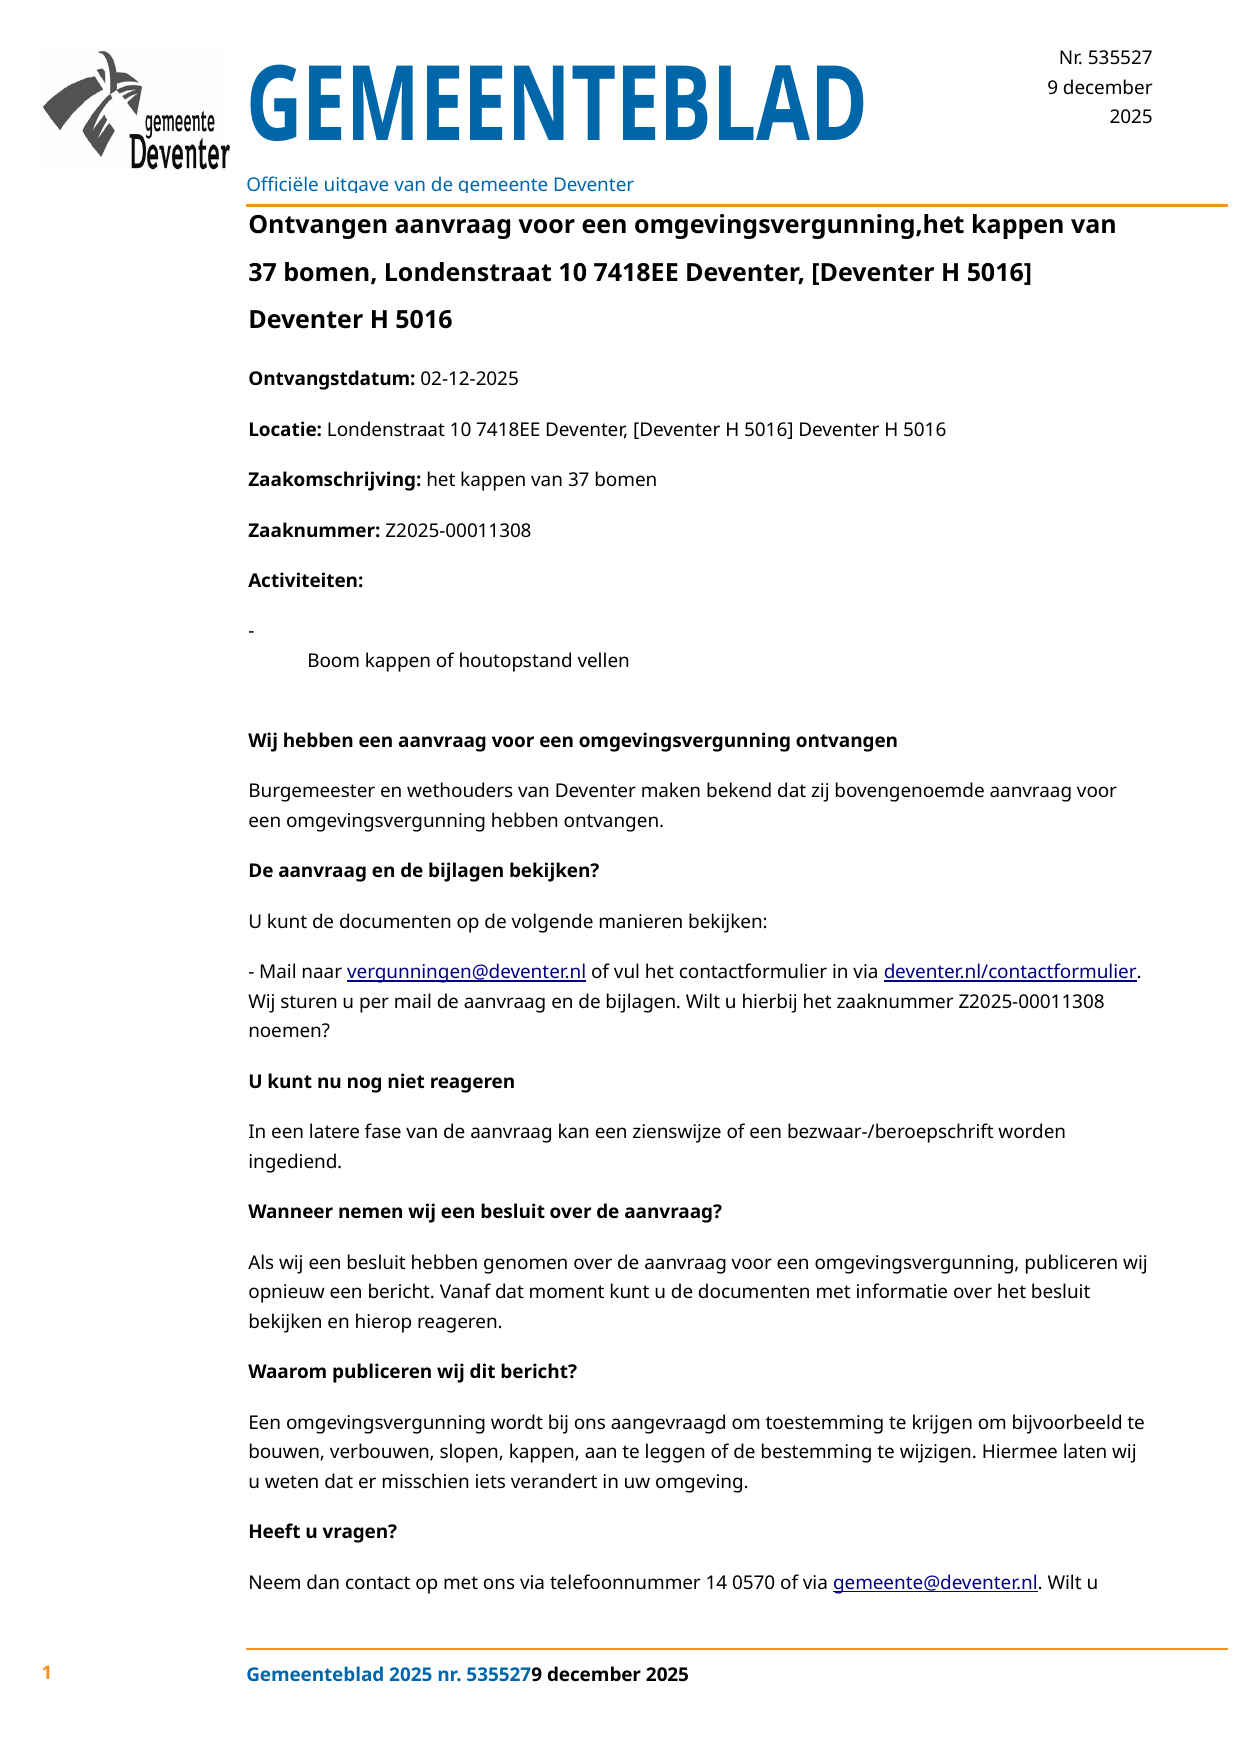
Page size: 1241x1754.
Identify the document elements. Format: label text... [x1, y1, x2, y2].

text Burgemeester en wethouders van Deventer maken bekend dat zij bovengenoemde aanvraag voor een omgevingsvergunning hebben ontvangen. [248, 778, 1152, 833]
text - Mail naar vergunningen@deventer.nl of vul het contactformulier in via deventer.nl/contactformulier. Wij sturen u per mail de aanvraag en de bijlagen. Wilt u hierbij het zaaknummer Z2025-00011308 noemen? [248, 958, 1152, 1043]
text Een omgevingsvergunning wordt bij ons aangevraagd om toestemming te krijgen om bijvoorbeeld te bouwen, verbouwen, slopen, kappen, aan te leggen of de bestemming te wijzigen. Hiermee laten wij u weten dat er misschien iets verandert in uw omgeving. [248, 1409, 1152, 1494]
text Neem dan contact op met ons via telefoonnummer 14 0570 of via gemeente@deventer.nl. Wilt u [248, 1569, 1152, 1594]
text Ontvangstdatum: 02-12-2025 [248, 366, 1152, 391]
text Waarom publiceren wij dit bericht? [248, 1358, 1152, 1384]
picture [41, 47, 231, 172]
text Wij hebben een aanvraag voor een omgevingsvergunning ontvangen [248, 727, 1152, 753]
text Ontvangen aanvraag voor een omgevingsvergunning,het kappen van 37 bomen, Londenstraat 10 7418EE Deventer, [Deventer H 5016] Deventer H 5016 [248, 207, 1152, 336]
text U kunt de documenten op de volgende manieren bekijken: [248, 908, 1152, 934]
text Locatie: Londenstraat 10 7418EE Deventer, [Deventer H 5016] Deventer H 5016 [248, 416, 1152, 442]
text Als wij een besluit hebben genomen over de aanvraag voor een omgevingsvergunning, publiceren wij opnieuw een bericht. Vanaf dat moment kunt u de documenten met informatie over het besluit bekijken en hierop reageren. [248, 1249, 1152, 1334]
text Wanneer nemen wij een besluit over de aanvraag? [248, 1198, 1152, 1224]
text De aanvraag en de bijlagen bekijken? [248, 858, 1152, 883]
text In een latere fase van de aanvraag kan een zienswijze of een bezwaar-/beroepschrift worden ingediend. [248, 1118, 1152, 1174]
list Boom kappen of houtopstand vellen [248, 647, 1152, 673]
text U kunt nu nog niet reageren [248, 1068, 1152, 1094]
text Zaakomschrijving: het kappen van 37 bomen [248, 466, 1152, 492]
text Heeft u vragen? [248, 1518, 1152, 1544]
text Activiteiten: [248, 567, 1152, 593]
text Zaaknummer: Z2025-00011308 [248, 517, 1152, 542]
